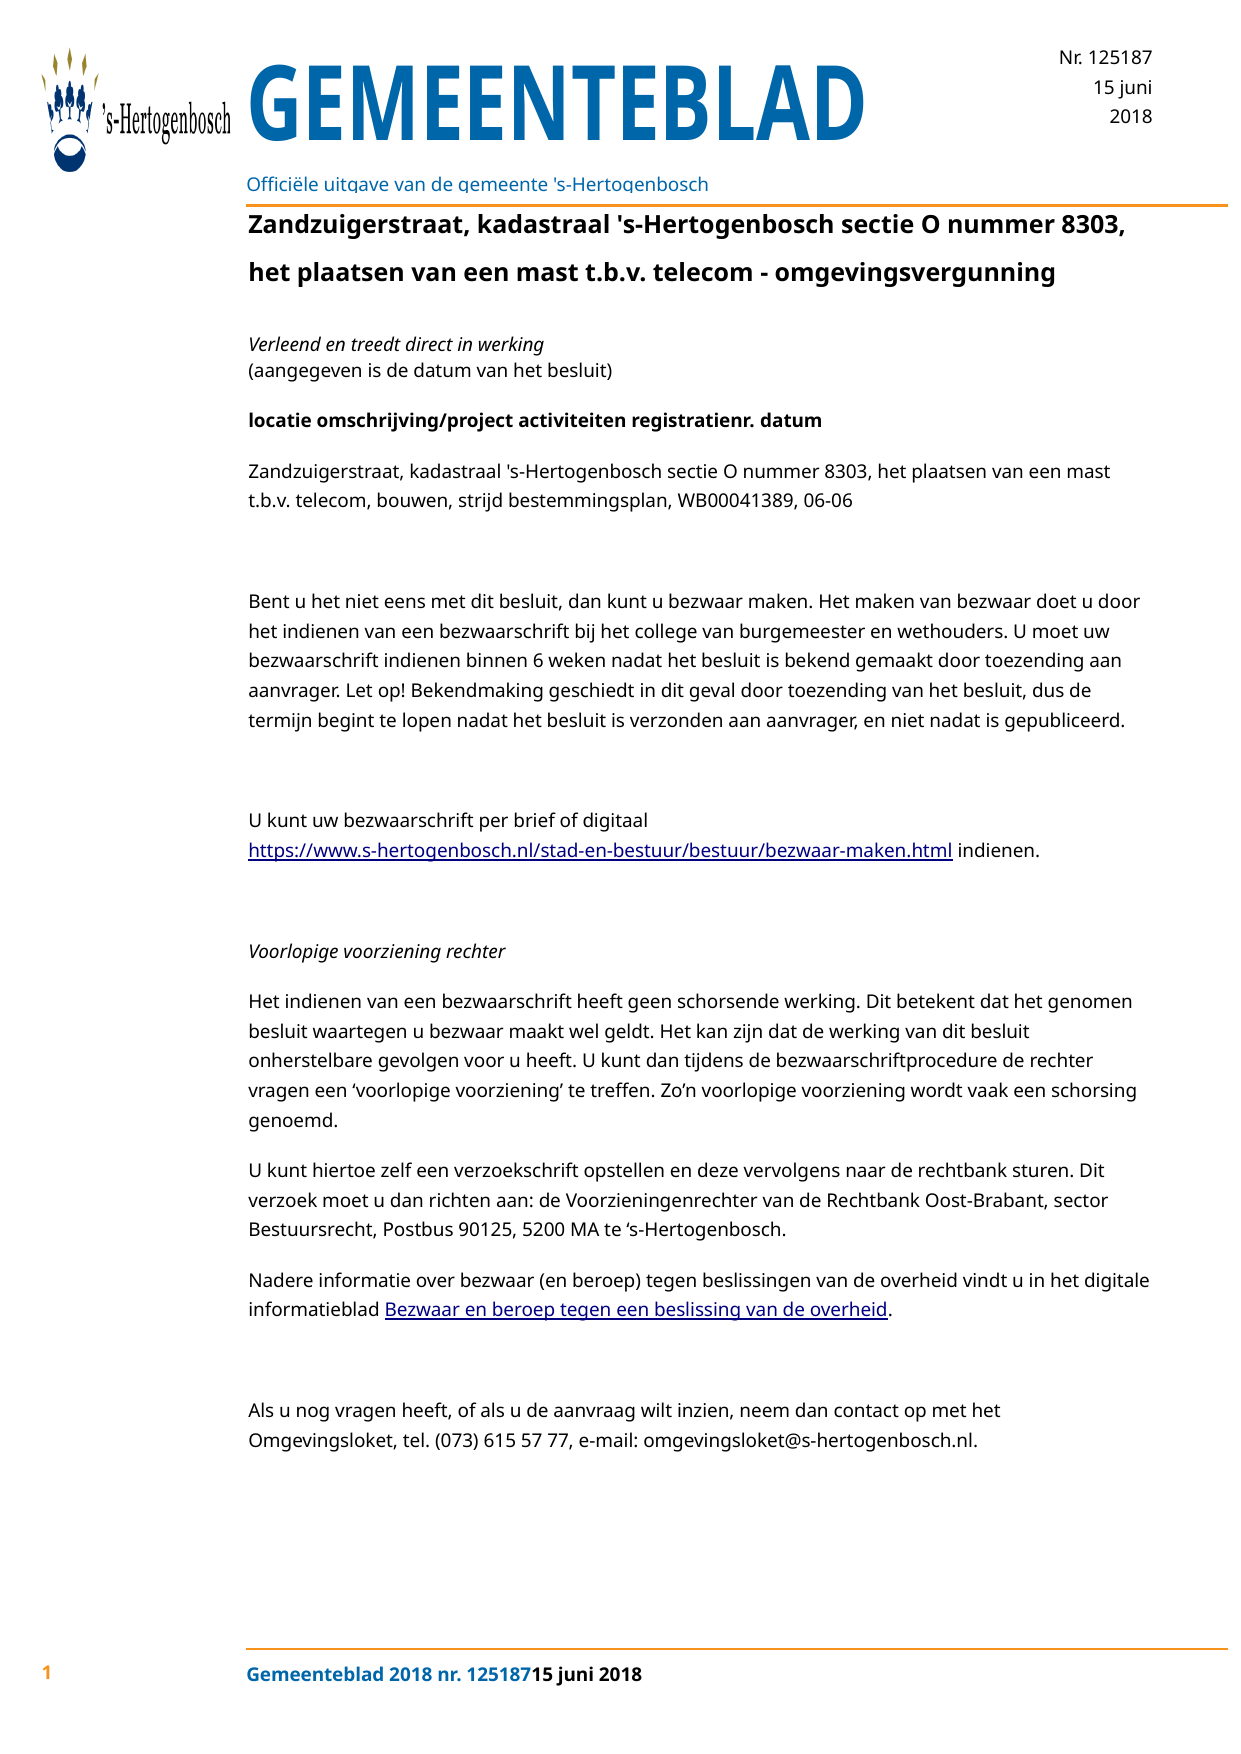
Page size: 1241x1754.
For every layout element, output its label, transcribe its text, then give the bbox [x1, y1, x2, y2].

text Voorlopige voorziening rechter [248, 938, 1152, 964]
text locatie omschrijving/project activiteiten registratienr. datum [248, 408, 1152, 433]
text Verleend en treedt direct in werking [248, 331, 1152, 357]
text Bent u het niet eens met dit besluit, dan kunt u bezwaar maken. Het maken van bezwaar doet u door het indienen van een bezwaarschrift bij het college van burgemeester en wethouders. U moet uw bezwaarschrift indienen binnen 6 weken nadat het besluit is bekend gemaakt door toezending aan aanvrager. Let op! Bekendmaking geschiedt in dit geval door toezending van het besluit, dus de termijn begint te lopen nadat het besluit is verzonden aan aanvrager, en niet nadat is gepubliceerd. [248, 588, 1152, 732]
picture [41, 47, 231, 172]
text Zandzuigerstraat, kadastraal 's-Hertogenbosch sectie O nummer 8303, het plaatsen van een mast t.b.v. telecom - omgevingsvergunning [248, 207, 1152, 288]
text U kunt uw bezwaarschrift per brief of digitaal https://www.s-hertogenbosch.nl/stad-en-bestuur/bestuur/bezwaar-maken.html indienen. [248, 808, 1152, 863]
text Als u nog vragen heeft, of als u de aanvraag wilt inzien, neem dan contact op met het Omgevingsloket, tel. (073) 615 57 77, e-mail: omgevingsloket@s-hertogenbosch.nl. [248, 1397, 1152, 1452]
text (aangegeven is de datum van het besluit) [248, 357, 1152, 383]
text Nadere informatie over bezwaar (en beroep) tegen beslissingen van de overheid vindt u in het digitale informatieblad Bezwaar en beroep tegen een beslissing van de overheid. [248, 1267, 1152, 1322]
text U kunt hiertoe zelf een verzoekschrift opstellen en deze vervolgens naar de rechtbank sturen. Dit verzoek moet u dan richten aan: de Voorzieningenrechter van de Rechtbank Oost-Brabant, sector Bestuursrecht, Postbus 90125, 5200 MA te ‘s-Hertogenbosch. [248, 1157, 1152, 1242]
text Het indienen van een bezwaarschrift heeft geen schorsende werking. Dit betekent dat het genomen besluit waartegen u bezwaar maakt wel geldt. Het kan zijn dat de werking van dit besluit onherstelbare gevolgen voor u heeft. U kunt dan tijdens de bezwaarschriftprocedure de rechter vragen een ‘voorlopige voorziening’ te treffen. Zo’n voorlopige voorziening wordt vaak een schorsing genoemd. [248, 988, 1152, 1132]
text Zandzuigerstraat, kadastraal 's-Hertogenbosch sectie O nummer 8303, het plaatsen van een mast t.b.v. telecom, bouwen, strijd bestemmingsplan, WB00041389, 06-06 [248, 458, 1152, 513]
